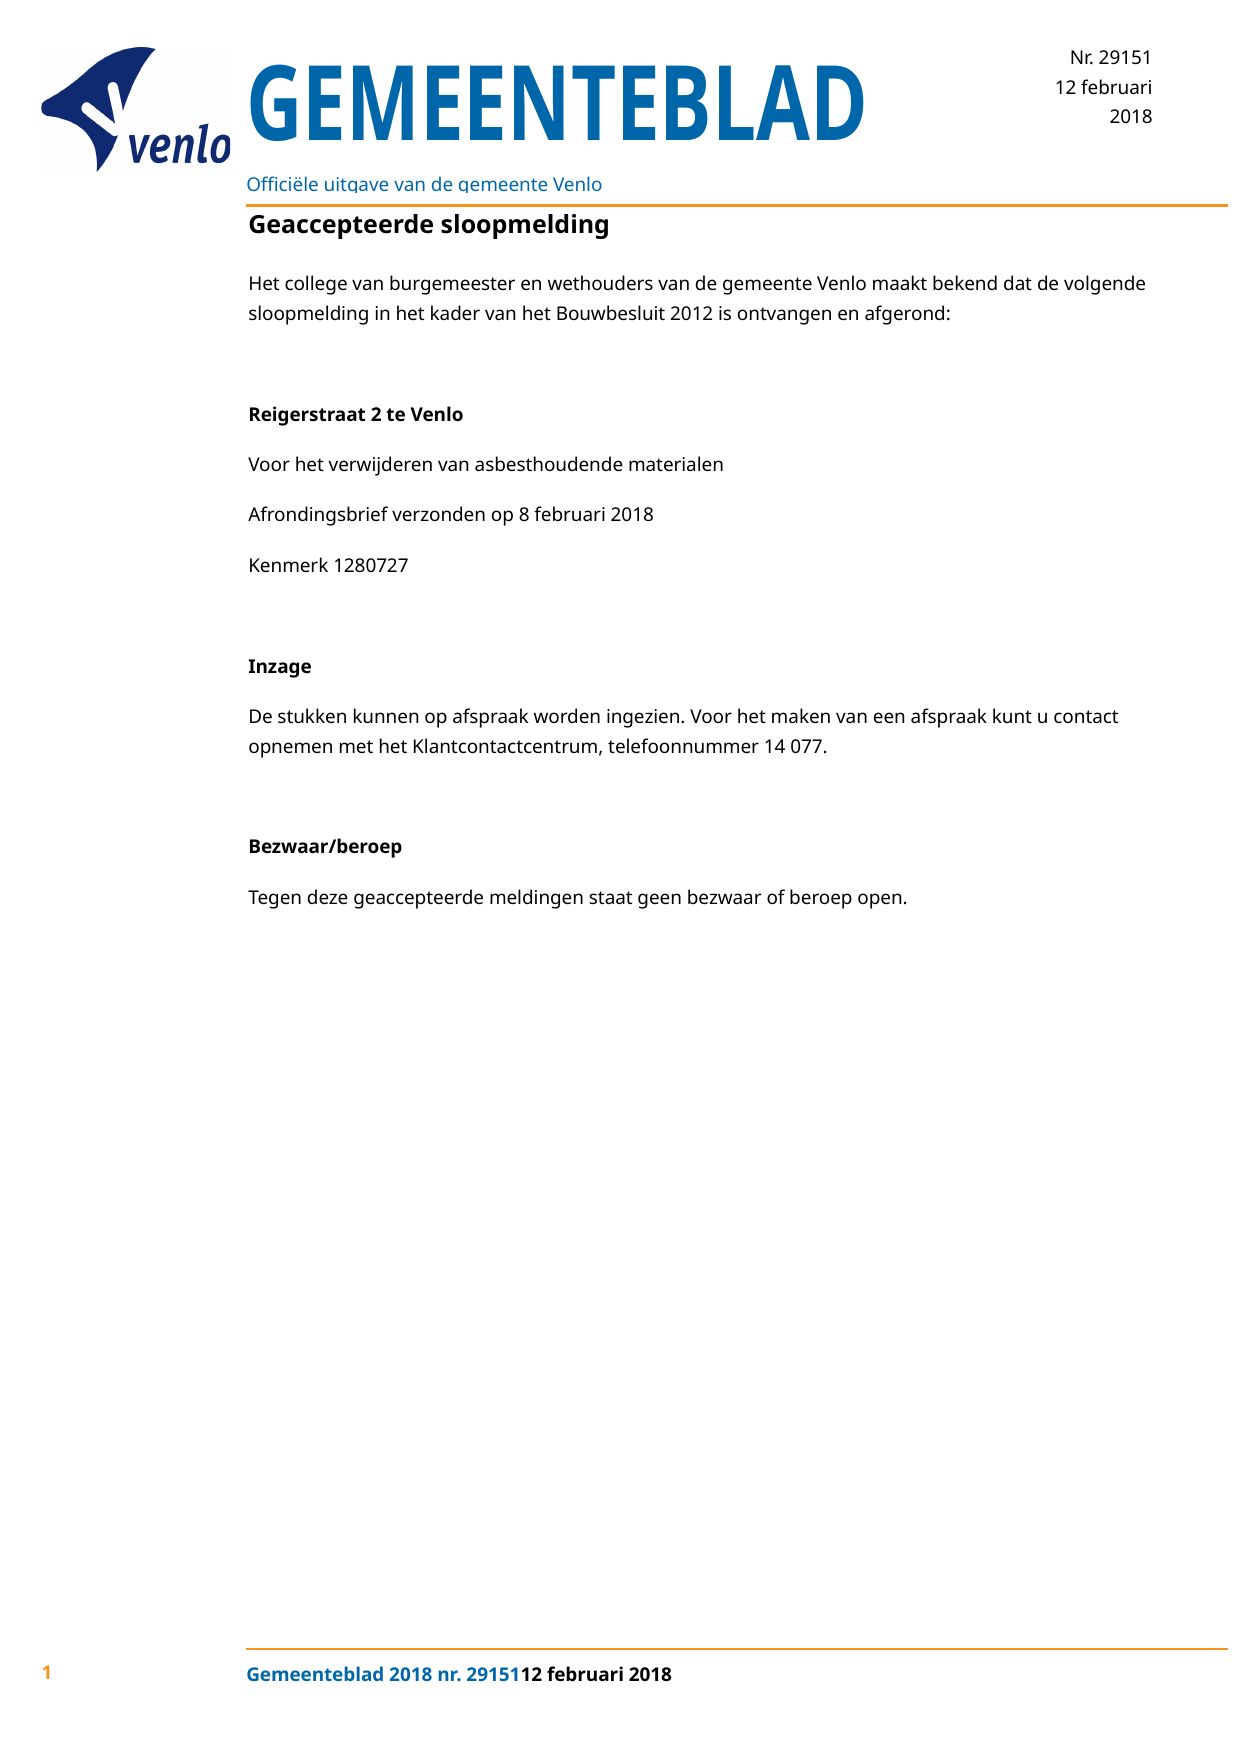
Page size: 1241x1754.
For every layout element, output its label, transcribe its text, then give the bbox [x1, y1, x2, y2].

text Het college van burgemeester en wethouders van de gemeente Venlo maakt bekend dat de volgende sloopmelding in het kader van het Bouwbesluit 2012 is ontvangen en afgerond: [248, 270, 1152, 326]
text Reigerstraat 2 te Venlo [248, 401, 1152, 426]
picture [41, 47, 231, 172]
text Voor het verwijderen van asbesthoudende materialen [248, 451, 1152, 477]
text Afrondingsbrief verzonden op 8 februari 2018 [248, 502, 1152, 527]
text De stukken kunnen op afspraak worden ingezien. Voor het maken van een afspraak kunt u contact opnemen met het Klantcontactcentrum, telefoonnummer 14 077. [248, 703, 1152, 758]
text Inzage [248, 653, 1152, 678]
text Kenmerk 1280727 [248, 552, 1152, 578]
text Geaccepteerde sloopmelding [248, 207, 1152, 241]
text Tegen deze geaccepteerde meldingen staat geen bezwaar of beroep open. [248, 884, 1152, 910]
text Bezwaar/beroep [248, 834, 1152, 859]
